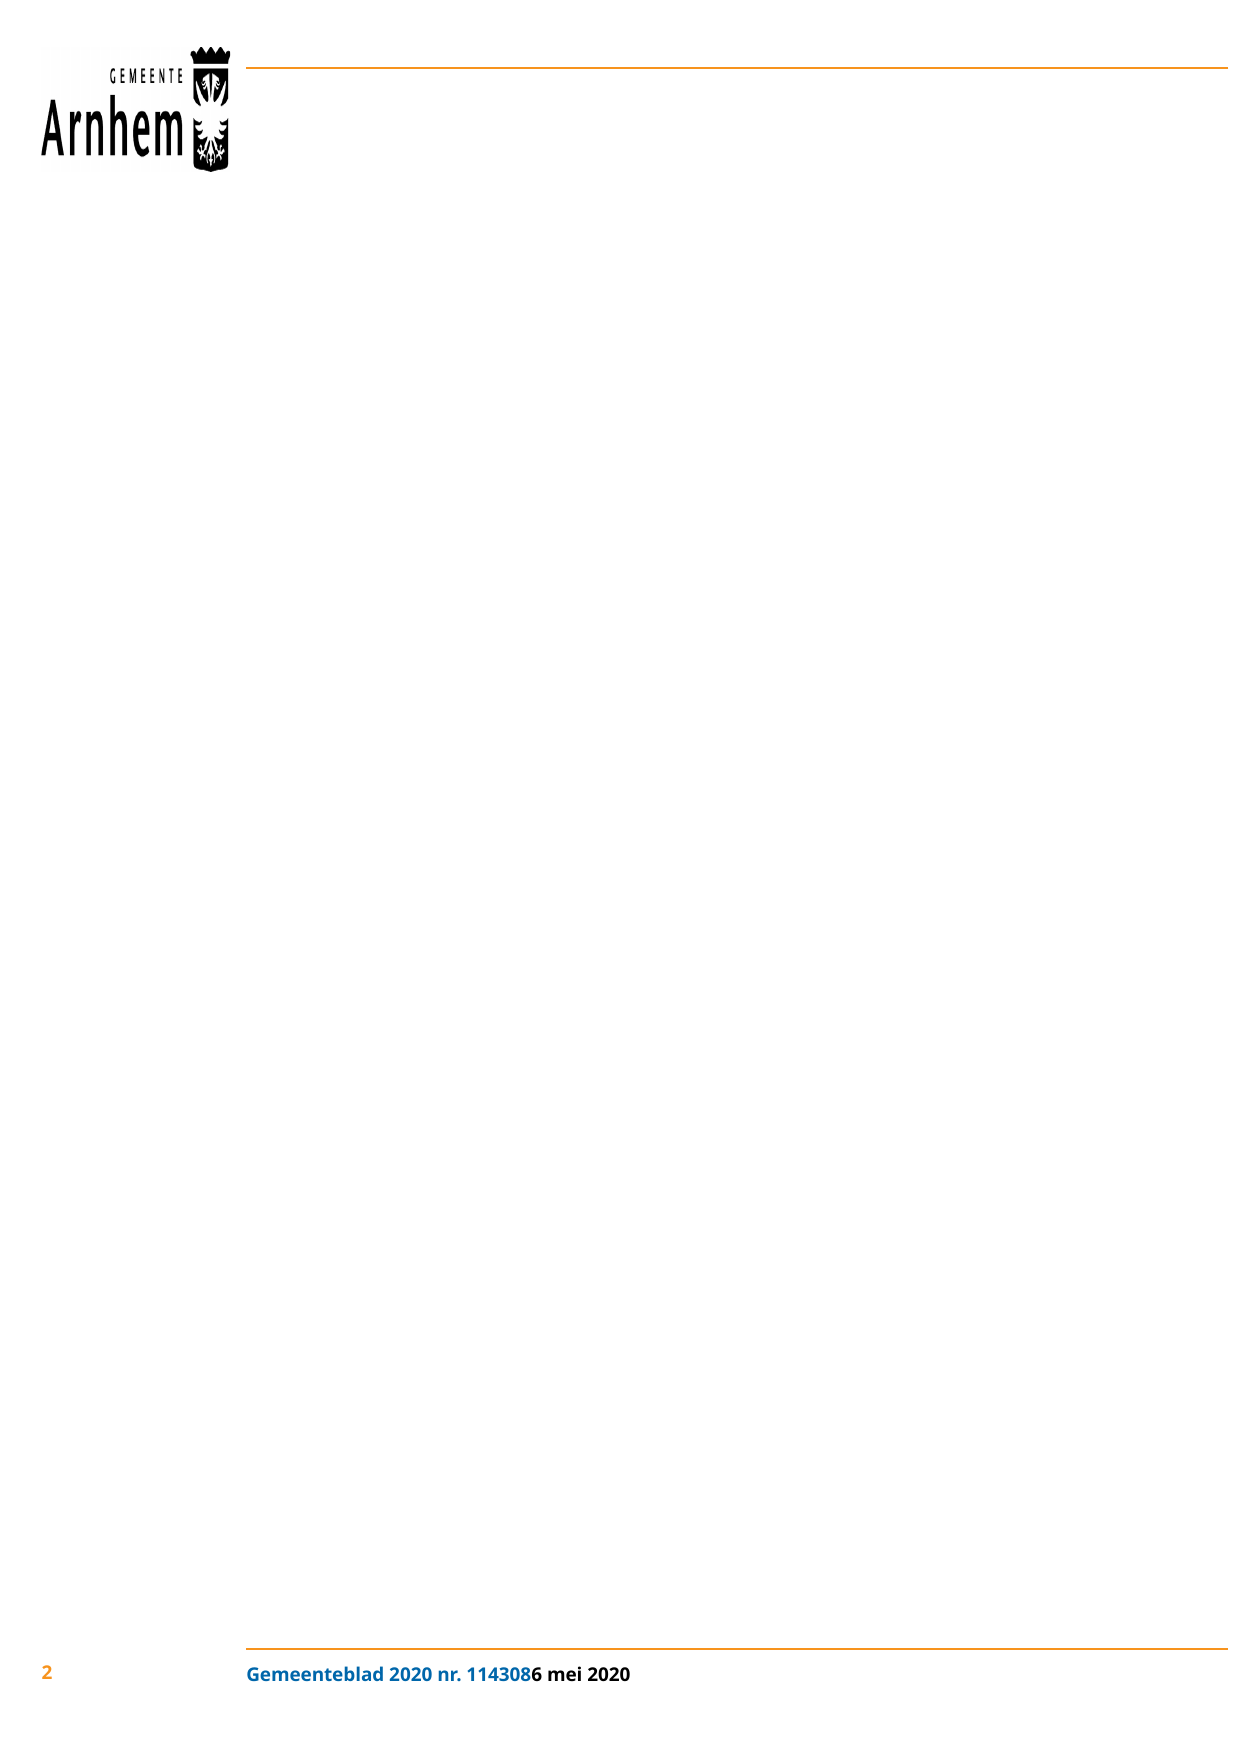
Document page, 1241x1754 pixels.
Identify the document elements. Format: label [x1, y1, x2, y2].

picture [41, 47, 231, 172]
